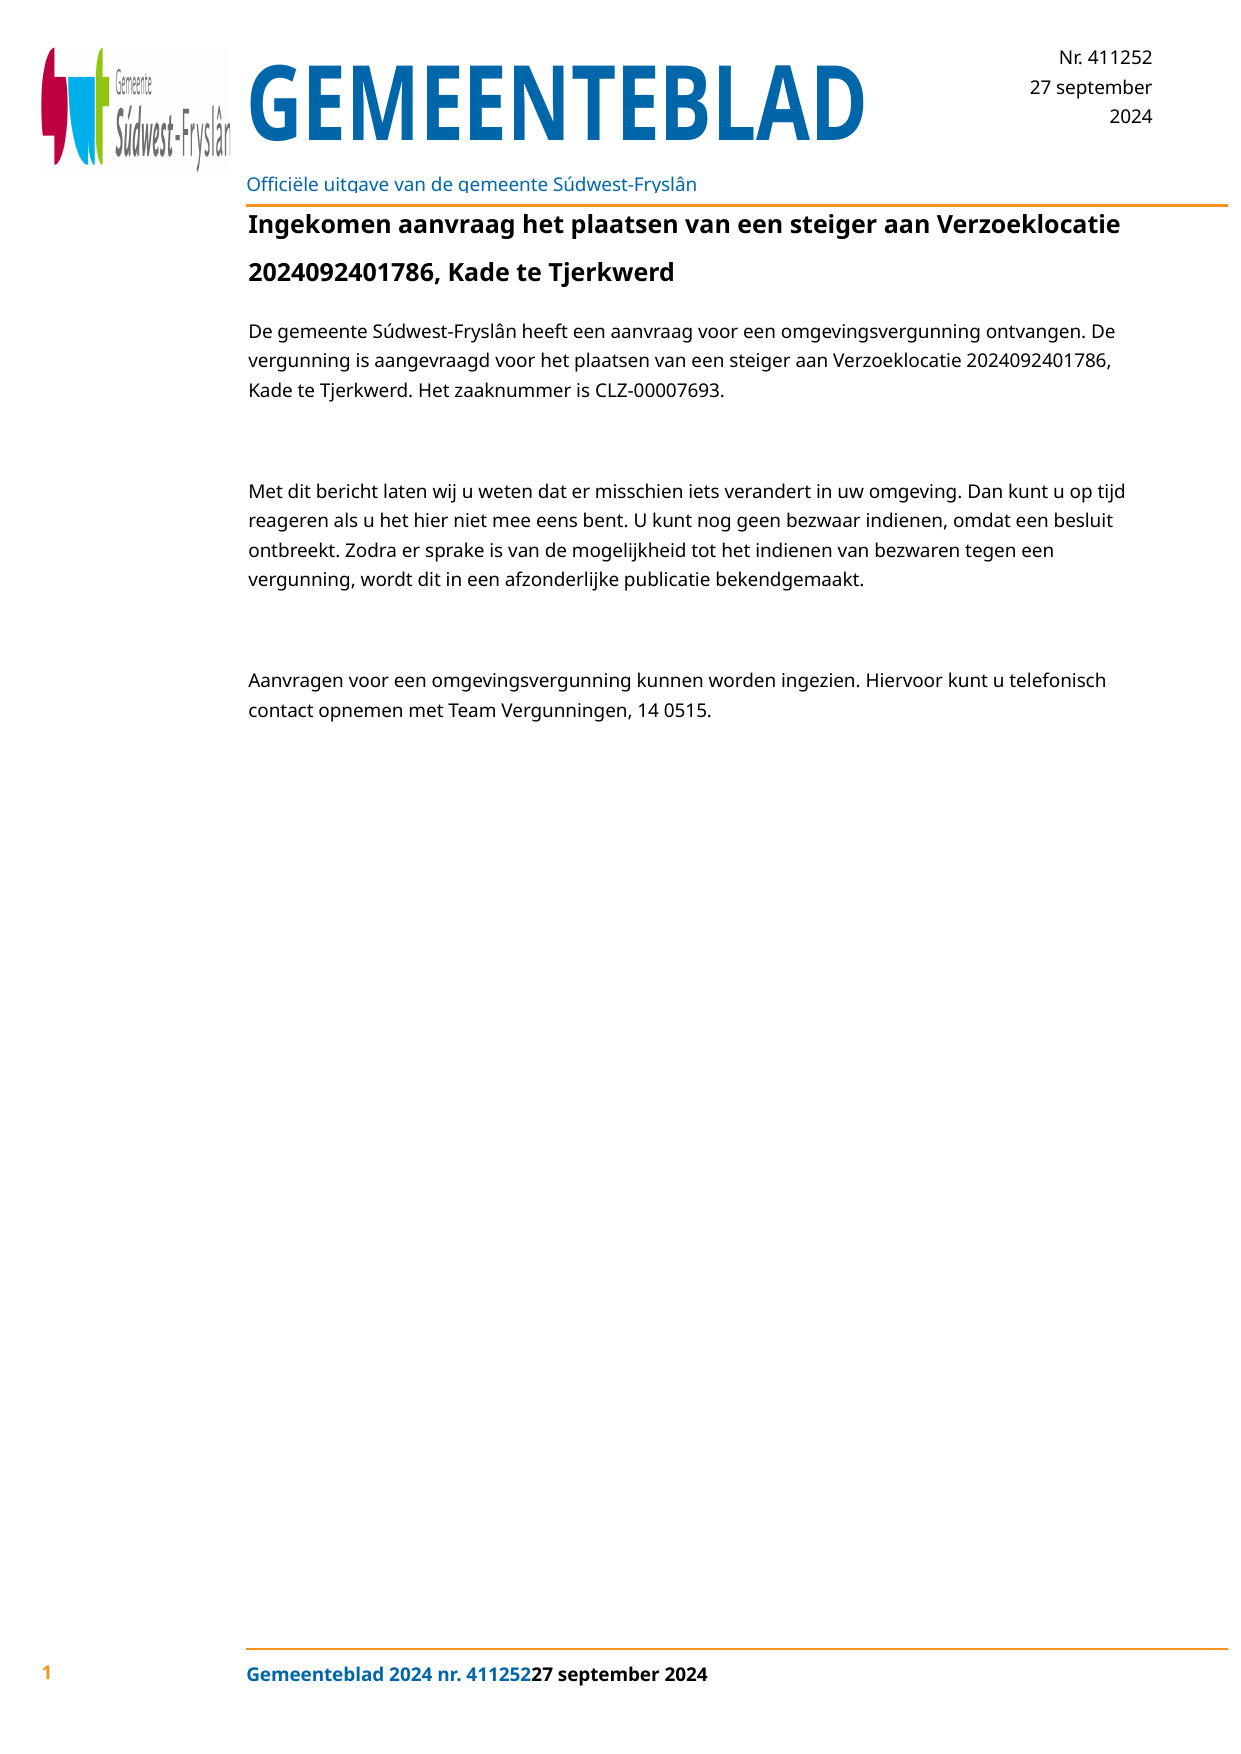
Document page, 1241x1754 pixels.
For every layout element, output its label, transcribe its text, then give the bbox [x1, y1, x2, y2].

text Ingekomen aanvraag het plaatsen van een steiger aan Verzoeklocatie 2024092401786, Kade te Tjerkwerd [248, 207, 1152, 288]
text De gemeente Súdwest-Fryslân heeft een aanvraag voor een omgevingsvergunning ontvangen. De vergunning is aangevraagd voor het plaatsen van een steiger aan Verzoeklocatie 2024092401786, Kade te Tjerkwerd. Het zaaknummer is CLZ-00007693. [248, 318, 1152, 403]
text Met dit bericht laten wij u weten dat er misschien iets verandert in uw omgeving. Dan kunt u op tijd reageren als u het hier niet mee eens bent. U kunt nog geen bezwaar indienen, omdat een besluit ontbreekt. Zodra er sprake is van de mogelijkheid tot het indienen van bezwaren tegen een vergunning, wordt dit in een afzonderlijke publicatie bekendgemaakt. [248, 478, 1152, 592]
text Aanvragen voor een omgevingsvergunning kunnen worden ingezien. Hiervoor kunt u telefonisch contact opnemen met Team Vergunningen, 14 0515. [248, 667, 1152, 723]
picture [41, 47, 231, 172]
